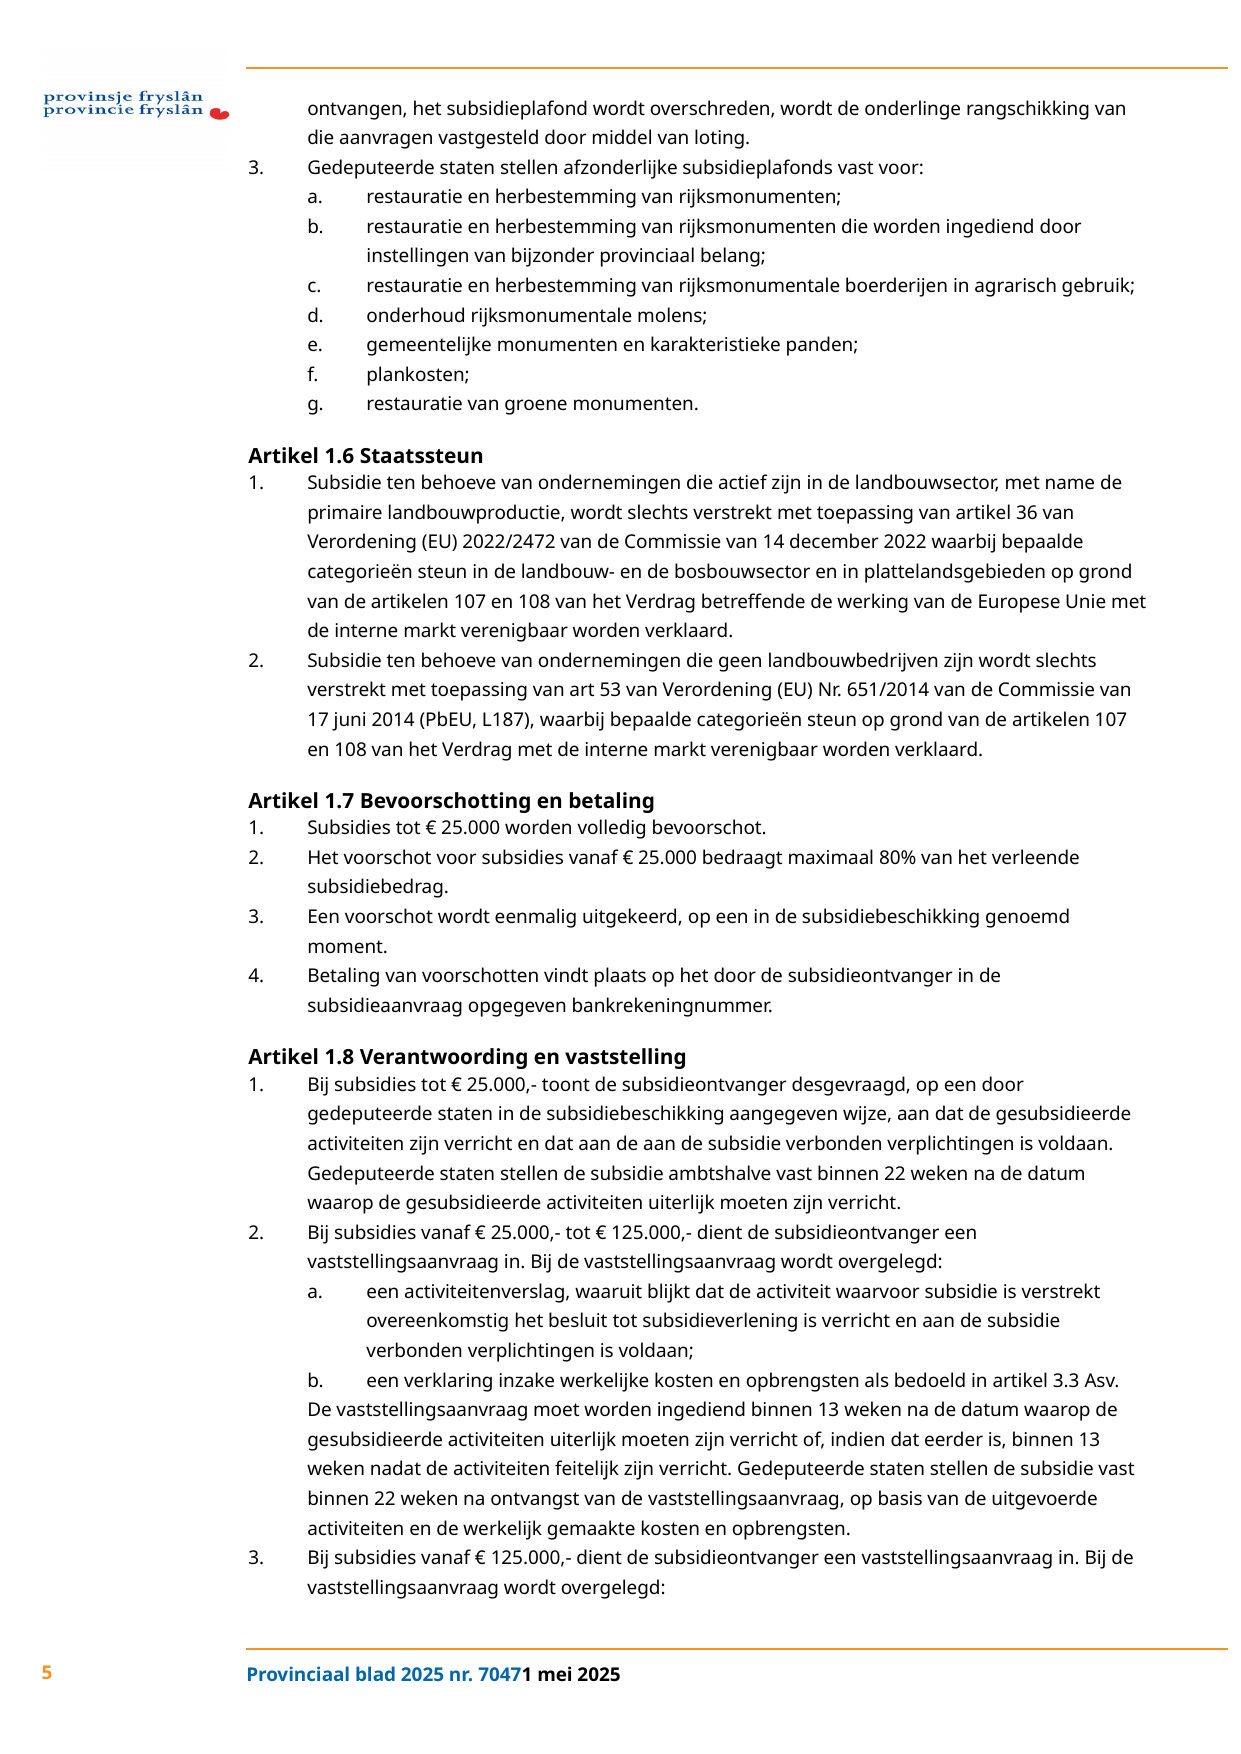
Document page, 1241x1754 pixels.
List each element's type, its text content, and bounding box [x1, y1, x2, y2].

text Artikel 1.8 Verantwoording en vaststelling [248, 1042, 1152, 1071]
list Betaling van voorschotten vindt plaats op het door de subsidieontvanger in de subsidieaanvraag opgegeven bankrekeningnummer. [248, 962, 1152, 1018]
list Een voorschot wordt eenmalig uitgekeerd, op een in de subsidiebeschikking genoemd moment. [248, 903, 1152, 959]
list Gedeputeerde staten stellen afzonderlijke subsidieplafonds vast voor: [248, 154, 1152, 180]
list restauratie en herbestemming van rijksmonumenten die worden ingediend door instellingen van bijzonder provinciaal belang; [307, 213, 1152, 268]
list Subsidies tot € 25.000 worden volledig bevoorschot. [248, 814, 1152, 840]
text Artikel 1.7 Bevoorschotting en betaling [248, 786, 1152, 814]
list Subsidie ten behoeve van ondernemingen die actief zijn in de landbouwsector, met name de primaire landbouwproductie, wordt slechts verstrekt met toepassing van artikel 36 van Verordening (EU) 2022/2472 van de Commissie van 14 december 2022 waarbij bepaalde categorieën steun in de landbouw- en de bosbouwsector en in plattelandsgebieden op grond van de artikelen 107 en 108 van het Verdrag betreffende de werking van de Europese Unie met de interne markt verenigbaar worden verklaard. [248, 469, 1152, 643]
text Artikel 1.6 Staatssteun [248, 441, 1152, 469]
list onderhoud rijksmonumentale molens; [307, 302, 1152, 328]
list Bij subsidies vanaf € 125.000,- dient de subsidieontvanger een vaststellingsaanvraag in. Bij de vaststellingsaanvraag wordt overgelegd: [248, 1544, 1152, 1599]
picture [41, 47, 231, 172]
list restauratie en herbestemming van rijksmonumentale boerderijen in agrarisch gebruik; [307, 272, 1152, 298]
list Bij subsidies vanaf € 25.000,- tot € 125.000,- dient de subsidieontvanger een vaststellingsaanvraag in. Bij de vaststellingsaanvraag wordt overgelegd: [248, 1219, 1152, 1274]
list een verklaring inzake werkelijke kosten en opbrengsten als bedoeld in artikel 3.3 Asv. [307, 1367, 1152, 1392]
list gemeentelijke monumenten en karakteristieke panden; [307, 331, 1152, 357]
list De vaststellingsaanvraag moet worden ingediend binnen 13 weken na de datum waarop de gesubsidieerde activiteiten uiterlijk moeten zijn verricht of, indien dat eerder is, binnen 13 weken nadat de activiteiten feitelijk zijn verricht. Gedeputeerde staten stellen de subsidie vast binnen 22 weken na ontvangst van de vaststellingsaanvraag, op basis van de uitgevoerde activiteiten en de werkelijk gemaakte kosten en opbrengsten. [248, 1396, 1152, 1540]
list een activiteitenverslag, waaruit blijkt dat de activiteit waarvoor subsidie is verstrekt overeenkomstig het besluit tot subsidieverlening is verricht en aan de subsidie verbonden verplichtingen is voldaan; [307, 1278, 1152, 1363]
list Bij subsidies tot € 25.000,- toont de subsidieontvanger desgevraagd, op een door gedeputeerde staten in de subsidiebeschikking aangegeven wijze, aan dat de gesubsidieerde activiteiten zijn verricht en dat aan de aan de subsidie verbonden verplichtingen is voldaan. Gedeputeerde staten stellen de subsidie ambtshalve vast binnen 22 weken na de datum waarop de gesubsidieerde activiteiten uiterlijk moeten zijn verricht. [248, 1071, 1152, 1215]
list Het voorschot voor subsidies vanaf € 25.000 bedraagt maximaal 80% van het verleende subsidiebedrag. [248, 844, 1152, 899]
list restauratie van groene monumenten. [307, 391, 1152, 416]
list ontvangen, het subsidieplafond wordt overschreden, wordt de onderlinge rangschikking van die aanvragen vastgesteld door middel van loting. [248, 95, 1152, 150]
list Subsidie ten behoeve van ondernemingen die geen landbouwbedrijven zijn wordt slechts verstrekt met toepassing van art 53 van Verordening (EU) Nr. 651/2014 van de Commissie van 17 juni 2014 (PbEU, L187), waarbij bepaalde categorieën steun op grond van de artikelen 107 en 108 van het Verdrag met de interne markt verenigbaar worden verklaard. [248, 647, 1152, 761]
list restauratie en herbestemming van rijksmonumenten; [307, 183, 1152, 209]
list plankosten; [307, 361, 1152, 387]
